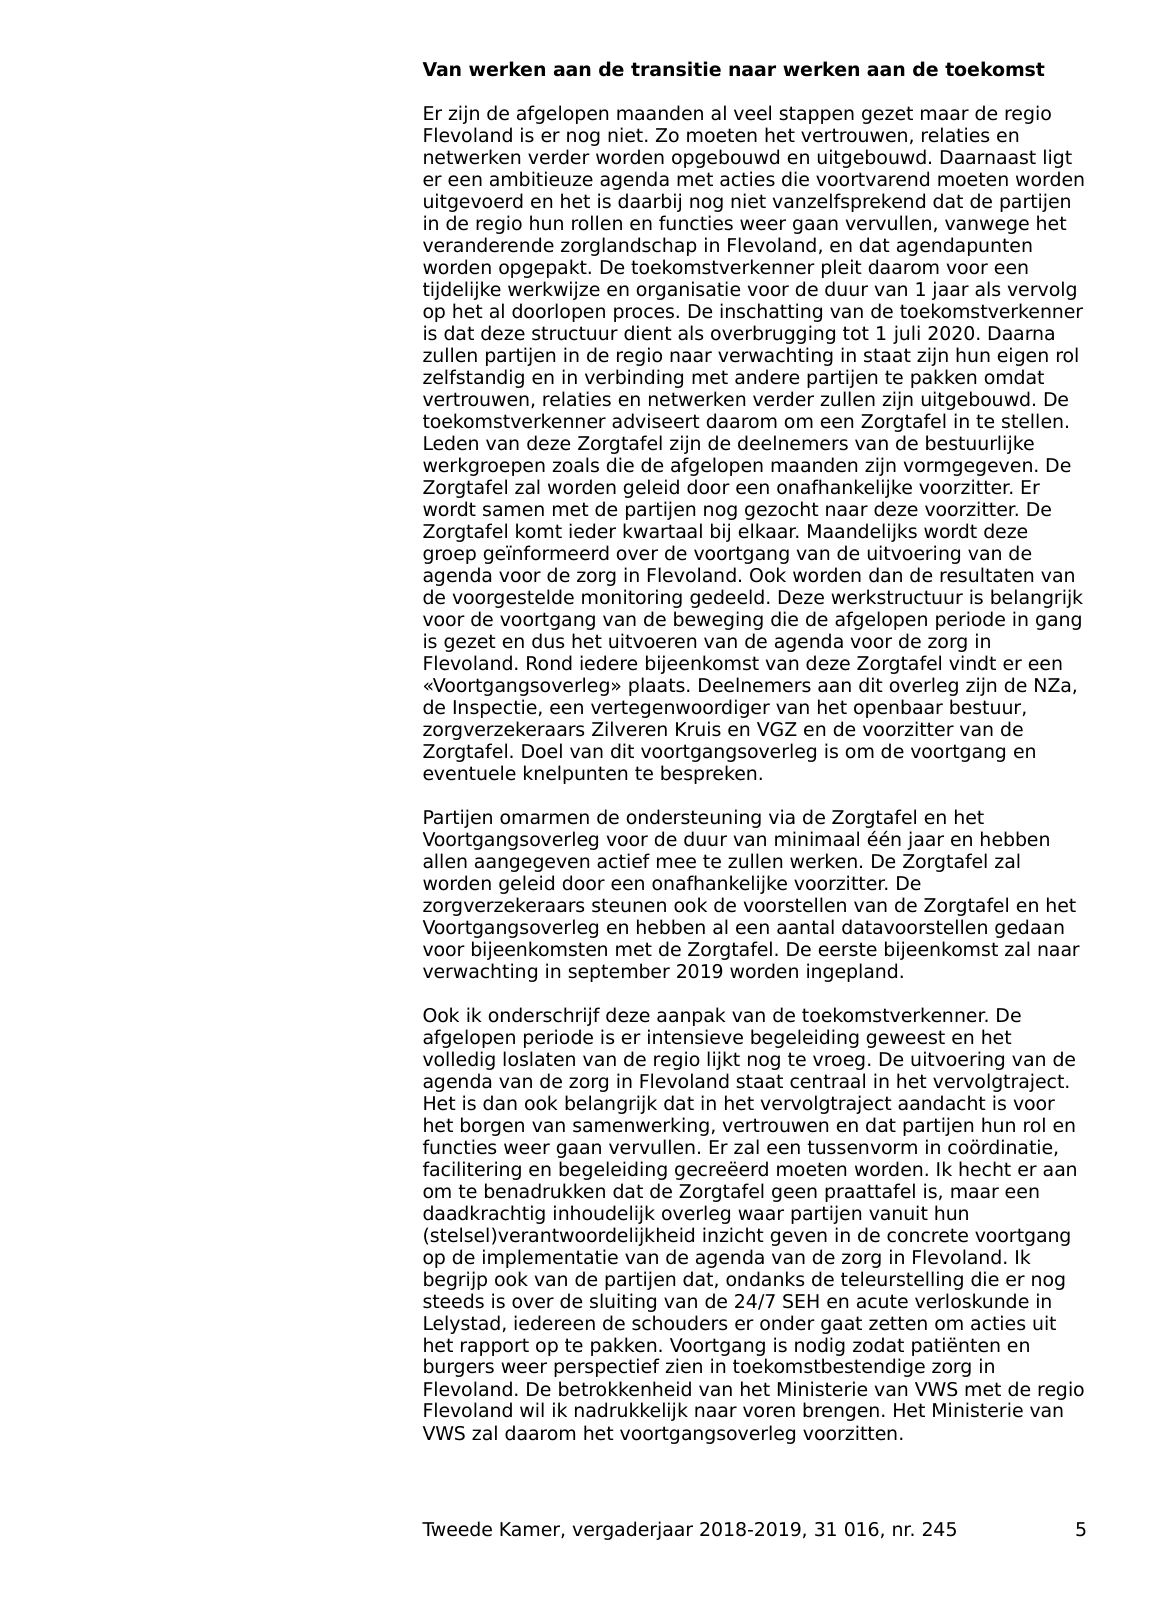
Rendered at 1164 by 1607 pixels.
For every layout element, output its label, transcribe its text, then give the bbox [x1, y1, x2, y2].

subtitle Van werken aan de transitie naar werken aan de toekomst [422, 59, 1087, 81]
text Partijen omarmen de ondersteuning via de Zorgtafel en het Voortgangsoverleg voor de duur van minimaal één jaar en hebben allen aangegeven actief mee te zullen werken. De Zorgtafel zal worden geleid door een onafhankelijke voorzitter. De zorgverzekeraars steunen ook de voorstellen van de Zorgtafel en het Voortgangsoverleg en hebben al een aantal datavoorstellen gedaan voor bijeenkomsten met de Zorgtafel. De eerste bijeenkomst zal naar verwachting in september 2019 worden ingepland. [422, 807, 1087, 983]
text Ook ik onderschrijf deze aanpak van de toekomstverkenner. De afgelopen periode is er intensieve begeleiding geweest en het volledig loslaten van de regio lijkt nog te vroeg. De uitvoering van de agenda van de zorg in Flevoland staat centraal in het vervolgtraject. Het is dan ook belangrijk dat in het vervolgtraject aandacht is voor het borgen van samenwerking, vertrouwen en dat partijen hun rol en functies weer gaan vervullen. Er zal een tussenvorm in coördinatie, facilitering en begeleiding gecreëerd moeten worden. Ik hecht er aan om te benadrukken dat de Zorgtafel geen praattafel is, maar een daadkrachtig inhoudelijk overleg waar partijen vanuit hun (stelsel)verantwoordelijkheid inzicht geven in de concrete voortgang op de implementatie van de agenda van de zorg in Flevoland. Ik begrijp ook van de partijen dat, ondanks de teleurstelling die er nog steeds is over de sluiting van de 24/7 SEH en acute verloskunde in Lelystad, iedereen de schouders er onder gaat zetten om acties uit het rapport op te pakken. Voortgang is nodig zodat patiënten en burgers weer perspectief zien in toekomstbestendige zorg in Flevoland. De betrokkenheid van het Ministerie van VWS met de regio Flevoland wil ik nadrukkelijk naar voren brengen. Het Ministerie van VWS zal daarom het voortgangsoverleg voorzitten. [422, 1005, 1087, 1444]
text Er zijn de afgelopen maanden al veel stappen gezet maar de regio Flevoland is er nog niet. Zo moeten het vertrouwen, relaties en netwerken verder worden opgebouwd en uitgebouwd. Daarnaast ligt er een ambitieuze agenda met acties die voortvarend moeten worden uitgevoerd en het is daarbij nog niet vanzelfsprekend dat de partijen in de regio hun rollen en functies weer gaan vervullen, vanwege het veranderende zorglandschap in Flevoland, en dat agendapunten worden opgepakt. De toekomstverkenner pleit daarom voor een tijdelijke werkwijze en organisatie voor de duur van 1 jaar als vervolg op het al doorlopen proces. De inschatting van de toekomstverkenner is dat deze structuur dient als overbrugging tot 1 juli 2020. Daarna zullen partijen in de regio naar verwachting in staat zijn hun eigen rol zelfstandig en in verbinding met andere partijen te pakken omdat vertrouwen, relaties en netwerken verder zullen zijn uitgebouwd. De toekomstverkenner adviseert daarom om een Zorgtafel in te stellen. Leden van deze Zorgtafel zijn de deelnemers van de bestuurlijke werkgroepen zoals die de afgelopen maanden zijn vormgegeven. De Zorgtafel zal worden geleid door een onafhankelijke voorzitter. Er wordt samen met de partijen nog gezocht naar deze voorzitter. De Zorgtafel komt ieder kwartaal bij elkaar. Maandelijks wordt deze groep geïnformeerd over de voortgang van de uitvoering van de agenda voor de zorg in Flevoland. Ook worden dan de resultaten van de voorgestelde monitoring gedeeld. Deze werkstructuur is belangrijk voor de voortgang van de beweging die de afgelopen periode in gang is gezet en dus het uitvoeren van de agenda voor de zorg in Flevoland. Rond iedere bijeenkomst van deze Zorgtafel vindt er een «Voortgangsoverleg» plaats. Deelnemers aan dit overleg zijn de NZa, de Inspectie, een vertegenwoordiger van het openbaar bestuur, zorgverzekeraars Zilveren Kruis en VGZ en de voorzitter van de Zorgtafel. Doel van dit voortgangsoverleg is om de voortgang en eventuele knelpunten te bespreken. [422, 103, 1087, 784]
